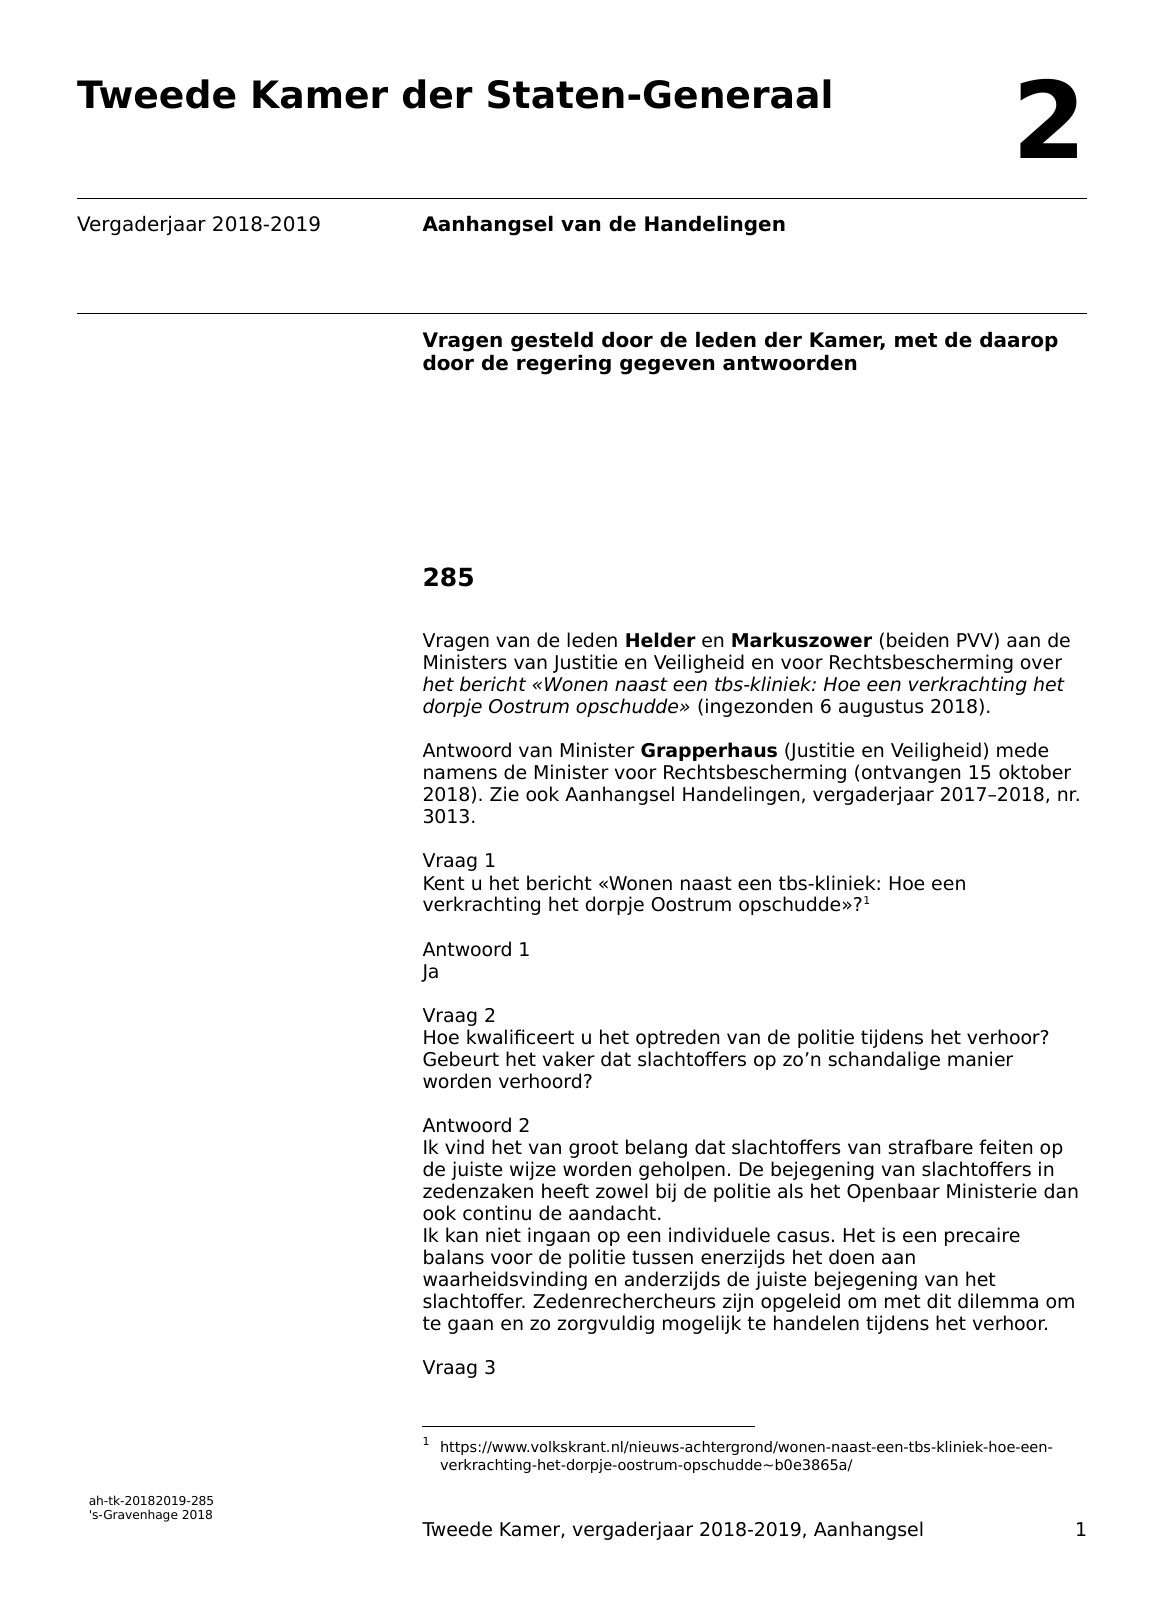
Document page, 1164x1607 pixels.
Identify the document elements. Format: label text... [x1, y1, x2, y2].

table_cell Vragen gesteld door de leden der Kamer, met de daarop door de regering gegeven antwoorden [422, 314, 1087, 375]
text ah-tk-20182019-285 [88, 1494, 323, 1508]
text Vraag 3 [422, 1357, 1087, 1379]
text Ja [422, 961, 1087, 982]
table_cell [77, 314, 422, 375]
text 285 [422, 563, 1087, 592]
text Ik vind het van groot belang dat slachtoffers van strafbare feiten op de juiste wijze worden geholpen. De bejegening van slachtoffers in zedenzaken heeft zowel bij de politie als het Openbaar Ministerie dan ook continu de aandacht. [422, 1137, 1087, 1225]
text 's-Gravenhage 2018 [88, 1508, 323, 1522]
table_cell Aanhangsel van de Handelingen [422, 199, 1087, 313]
text Antwoord 1 [422, 938, 1087, 961]
text Antwoord 2 [422, 1115, 1087, 1137]
table_header 2 [886, 59, 1087, 198]
table_header Tweede Kamer der Staten-Generaal [77, 59, 886, 198]
text Vragen van de leden Helder en Markuszower (beiden PVV) aan de Ministers van Justitie en Veiligheid en voor Rechtsbescherming over het bericht «Wonen naast een tbs-kliniek: Hoe een verkrachting het dorpje Oostrum opschudde» (ingezonden 6 augustus 2018). [422, 630, 1087, 718]
text Vraag 1 [422, 850, 1087, 872]
text https://www.volkskrant.nl/nieuws-achtergrond/wonen-naast-een-tbs-kliniek-hoe-een-verkrachting-het-dorpje-oostrum-opschudde~b0e3865a/ [422, 1435, 1087, 1474]
text Antwoord van Minister Grapperhaus (Justitie en Veiligheid) mede namens de Minister voor Rechtsbescherming (ontvangen 15 oktober 2018). Zie ook Aanhangsel Handelingen, vergaderjaar 2017–2018, nr. 3013. [422, 740, 1087, 828]
text Vraag 2 [422, 1005, 1087, 1027]
table_cell Vergaderjaar 2018-2019 [77, 199, 422, 313]
text Ik kan niet ingaan op een individuele casus. Het is een precaire balans voor de politie tussen enerzijds het doen aan waarheidsvinding en anderzijds de juiste bejegening van het slachtoffer. Zedenrechercheurs zijn opgeleid om met dit dilemma om te gaan en zo zorgvuldig mogelijk te handelen tijdens het verhoor. [422, 1225, 1087, 1334]
text Hoe kwalificeert u het optreden van de politie tijdens het verhoor? Gebeurt het vaker dat slachtoffers op zo’n schandalige manier worden verhoord? [422, 1027, 1087, 1093]
text Kent u het bericht «Wonen naast een tbs-kliniek: Hoe een verkrachting het dorpje Oostrum opschudde»? [422, 872, 1087, 916]
